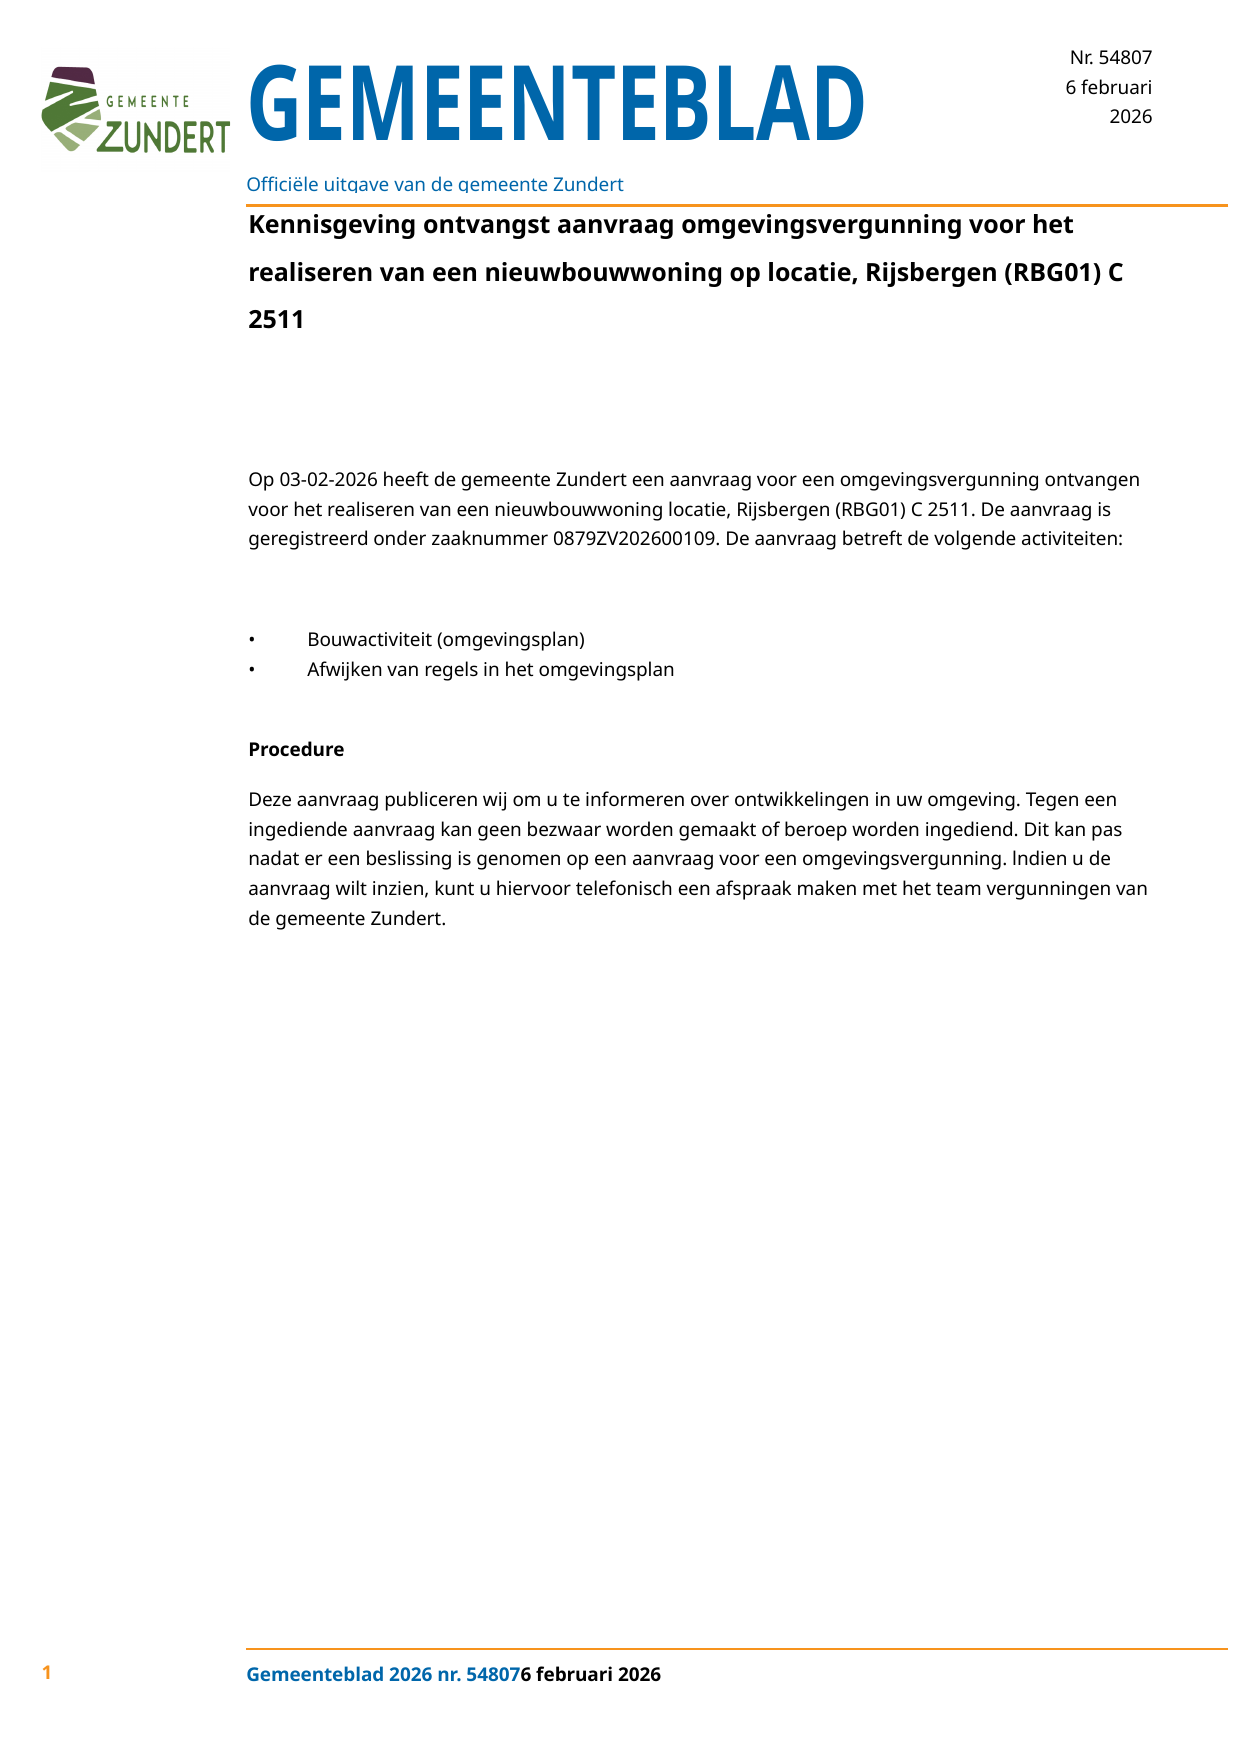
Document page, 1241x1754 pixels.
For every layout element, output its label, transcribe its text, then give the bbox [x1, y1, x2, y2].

picture [41, 47, 231, 172]
text Deze aanvraag publiceren wij om u te informeren over ontwikkelingen in uw omgeving. Tegen een ingediende aanvraag kan geen bezwaar worden gemaakt of beroep worden ingediend. Dit kan pas nadat er een beslissing is genomen op een aanvraag voor een omgevingsvergunning. lndien u de aanvraag wilt inzien, kunt u hiervoor telefonisch een afspraak maken met het team vergunningen van de gemeente Zundert. [248, 786, 1152, 930]
text Kennisgeving ontvangst aanvraag omgevingsvergunning voor het realiseren van een nieuwbouwwoning op locatie, Rijsbergen (RBG01) C 2511 [248, 207, 1152, 336]
text Procedure [248, 736, 1152, 762]
text Op 03-02-2026 heeft de gemeente Zundert een aanvraag voor een omgevingsvergunning ontvangen voor het realiseren van een nieuwbouwwoning locatie, Rijsbergen (RBG01) C 2511. De aanvraag is geregistreerd onder zaaknummer 0879ZV202600109. De aanvraag betreft de volgende activiteiten: [248, 466, 1152, 551]
list Bouwactiviteit (omgevingsplan) [248, 626, 1152, 652]
list Afwijken van regels in het omgevingsplan [248, 656, 1152, 682]
